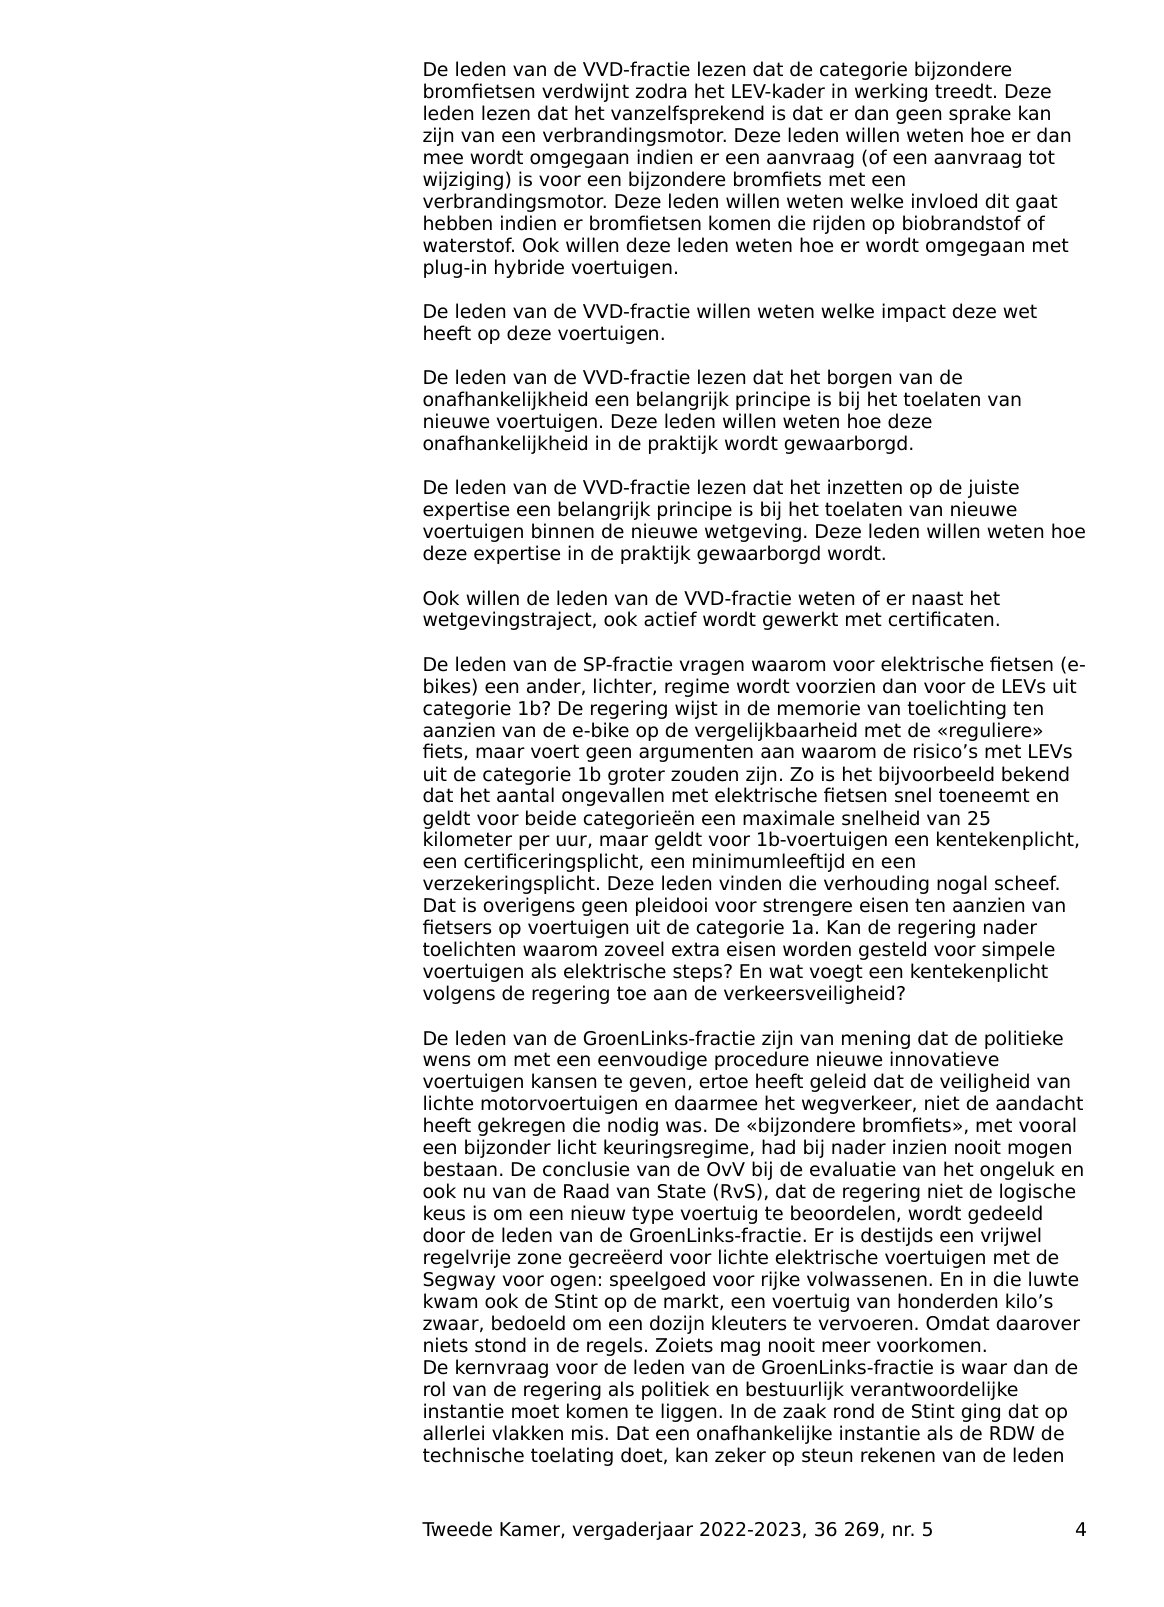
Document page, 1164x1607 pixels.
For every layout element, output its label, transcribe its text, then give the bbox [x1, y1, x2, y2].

text De leden van de VVD-fractie lezen dat het borgen van de onafhankelijkheid een belangrijk principe is bij het toelaten van nieuwe voertuigen. Deze leden willen weten hoe deze onafhankelijkheid in de praktijk wordt gewaarborgd. [422, 367, 1087, 455]
text De leden van de VVD-fractie lezen dat de categorie bijzondere bromfietsen verdwijnt zodra het LEV-kader in werking treedt. Deze leden lezen dat het vanzelfsprekend is dat er dan geen sprake kan zijn van een verbrandingsmotor. Deze leden willen weten hoe er dan mee wordt omgegaan indien er een aanvraag (of een aanvraag tot wijziging) is voor een bijzondere bromfiets met een verbrandingsmotor. Deze leden willen weten welke invloed dit gaat hebben indien er bromfietsen komen die rijden op biobrandstof of waterstof. Ook willen deze leden weten hoe er wordt omgegaan met plug-in hybride voertuigen. [422, 59, 1087, 279]
text De leden van de GroenLinks-fractie zijn van mening dat de politieke wens om met een eenvoudige procedure nieuwe innovatieve voertuigen kansen te geven, ertoe heeft geleid dat de veiligheid van lichte motorvoertuigen en daarmee het wegverkeer, niet de aandacht heeft gekregen die nodig was. De «bijzondere bromfiets», met vooral een bijzonder licht keuringsregime, had bij nader inzien nooit mogen bestaan. De conclusie van de OvV bij de evaluatie van het ongeluk en ook nu van de Raad van State (RvS), dat de regering niet de logische keus is om een nieuw type voertuig te beoordelen, wordt gedeeld door de leden van de GroenLinks-fractie. Er is destijds een vrijwel regelvrije zone gecreëerd voor lichte elektrische voertuigen met de Segway voor ogen: speelgoed voor rijke volwassenen. En in die luwte kwam ook de Stint op de markt, een voertuig van honderden kilo’s zwaar, bedoeld om een dozijn kleuters te vervoeren. Omdat daarover niets stond in de regels. Zoiets mag nooit meer voorkomen. [422, 1027, 1087, 1357]
text Ook willen de leden van de VVD-fractie weten of er naast het wetgevingstraject, ook actief wordt gewerkt met certificaten. [422, 587, 1087, 631]
text De leden van de VVD-fractie lezen dat het inzetten op de juiste expertise een belangrijk principe is bij het toelaten van nieuwe voertuigen binnen de nieuwe wetgeving. Deze leden willen weten hoe deze expertise in de praktijk gewaarborgd wordt. [422, 477, 1087, 565]
text De kernvraag voor de leden van de GroenLinks-fractie is waar dan de rol van de regering als politiek en bestuurlijk verantwoordelijke instantie moet komen te liggen. In de zaak rond de Stint ging dat op allerlei vlakken mis. Dat een onafhankelijke instantie als de RDW de technische toelating doet, kan zeker op steun rekenen van de leden [422, 1357, 1087, 1467]
text De leden van de SP-fractie vragen waarom voor elektrische fietsen (e-bikes) een ander, lichter, regime wordt voorzien dan voor de LEVs uit categorie 1b? De regering wijst in de memorie van toelichting ten aanzien van de e-bike op de vergelijkbaarheid met de «reguliere» fiets, maar voert geen argumenten aan waarom de risico’s met LEVs uit de categorie 1b groter zouden zijn. Zo is het bijvoorbeeld bekend dat het aantal ongevallen met elektrische fietsen snel toeneemt en geldt voor beide categorieën een maximale snelheid van 25 kilometer per uur, maar geldt voor 1b-voertuigen een kentekenplicht, een certificeringsplicht, een minimumleeftijd en een verzekeringsplicht. Deze leden vinden die verhouding nogal scheef. Dat is overigens geen pleidooi voor strengere eisen ten aanzien van fietsers op voertuigen uit de categorie 1a. Kan de regering nader toelichten waarom zoveel extra eisen worden gesteld voor simpele voertuigen als elektrische steps? En wat voegt een kentekenplicht volgens de regering toe aan de verkeersveiligheid? [422, 653, 1087, 1005]
text De leden van de VVD-fractie willen weten welke impact deze wet heeft op deze voertuigen. [422, 301, 1087, 345]
